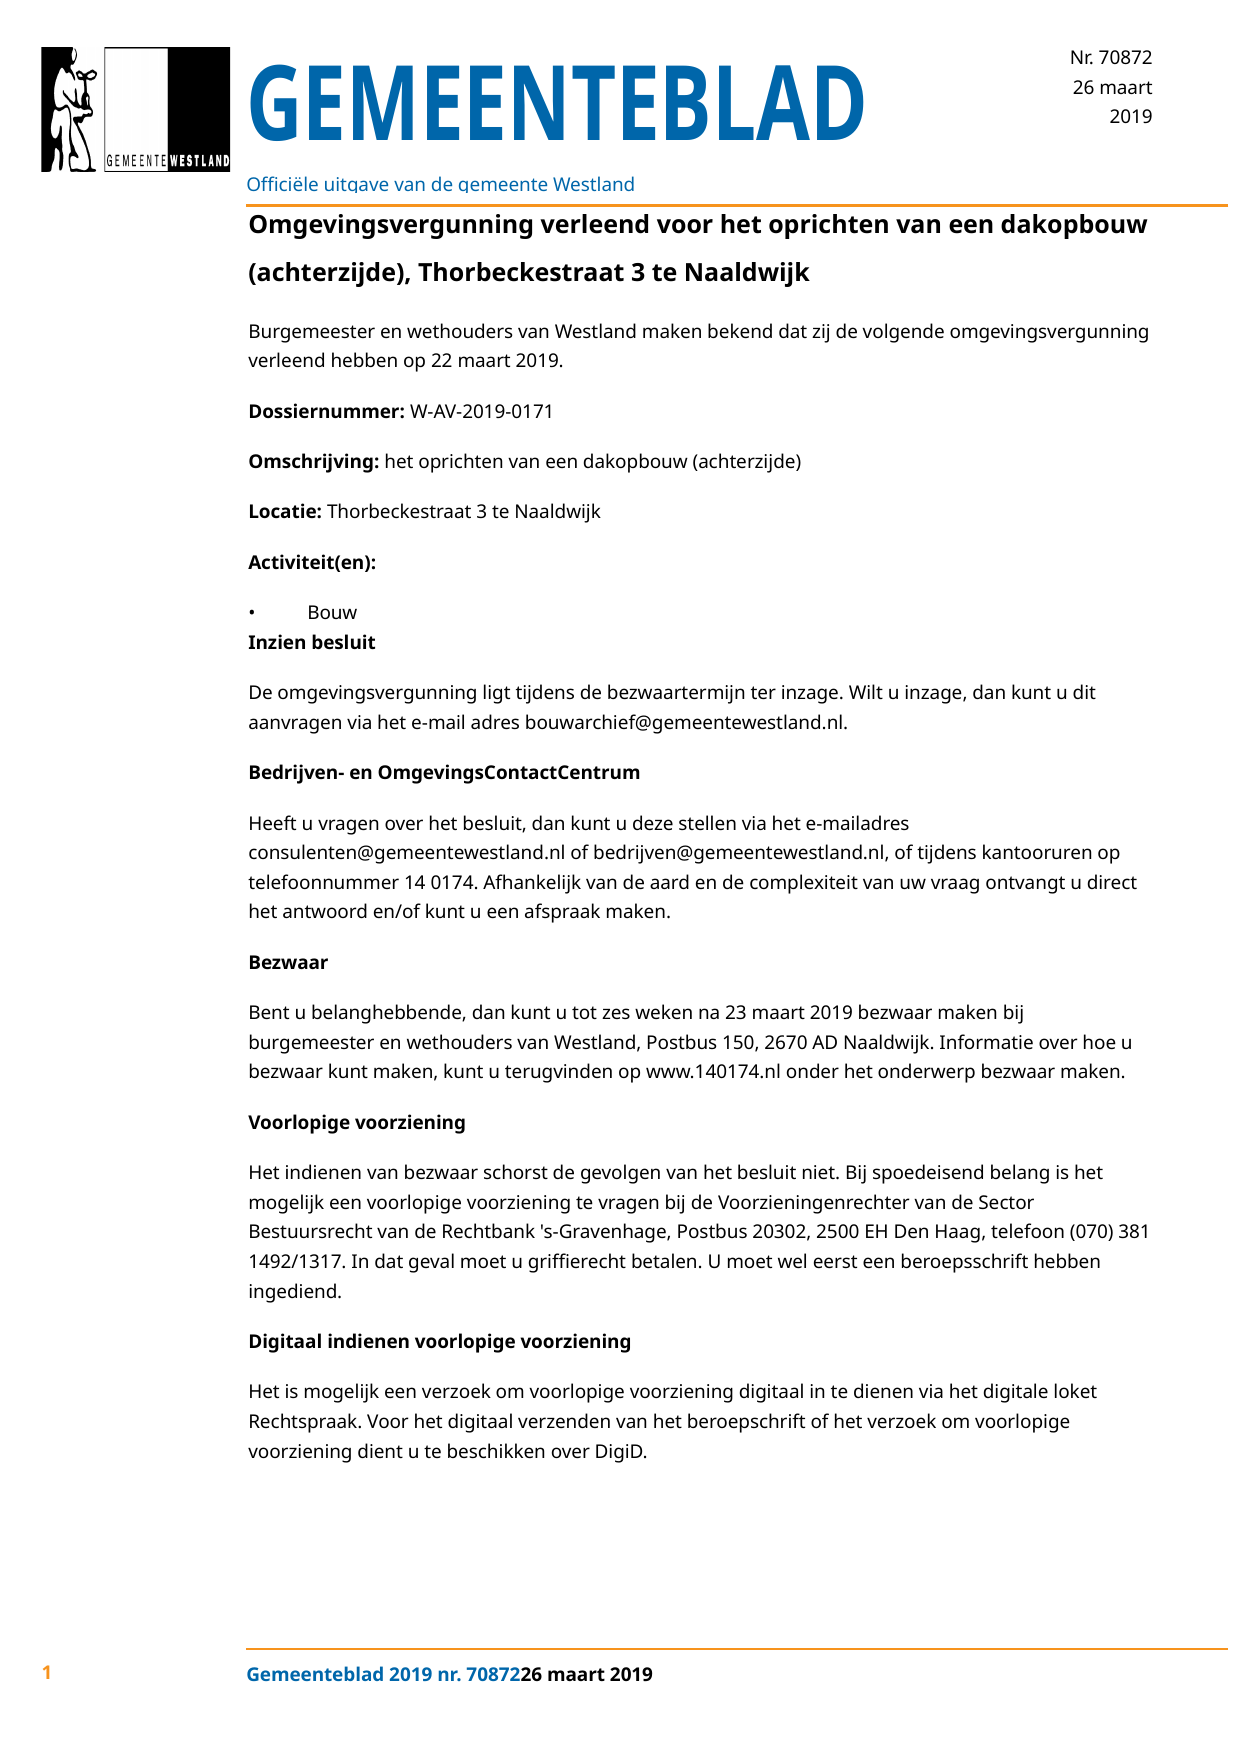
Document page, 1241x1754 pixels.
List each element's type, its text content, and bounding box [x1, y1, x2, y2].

text Het indienen van bezwaar schorst de gevolgen van het besluit niet. Bij spoedeisend belang is het mogelijk een voorlopige voorziening te vragen bij de Voorzieningenrechter van de Sector Bestuursrecht van de Rechtbank 's-Gravenhage, Postbus 20302, 2500 EH Den Haag, telefoon (070) 381 1492/1317. In dat geval moet u griffierecht betalen. U moet wel eerst een beroepsschrift hebben ingediend. [248, 1159, 1152, 1304]
text De omgevingsvergunning ligt tijdens de bezwaartermijn ter inzage. Wilt u inzage, dan kunt u dit aanvragen via het e-mail adres bouwarchief@gemeentewestland.nl. [248, 679, 1152, 735]
text Heeft u vragen over het besluit, dan kunt u deze stellen via het e-mailadres consulenten@gemeentewestland.nl of bedrijven@gemeentewestland.nl, of tijdens kantooruren op telefoonnummer 14 0174. Afhankelijk van de aard en de complexiteit van uw vraag ontvangt u direct het antwoord en/of kunt u een afspraak maken. [248, 810, 1152, 924]
text Dossiernummer: W-AV-2019-0171 [248, 398, 1152, 424]
text Voorlopige voorziening [248, 1109, 1152, 1135]
text Digitaal indienen voorlopige voorziening [248, 1328, 1152, 1354]
text Omgevingsvergunning verleend voor het oprichten van een dakopbouw (achterzijde), Thorbeckestraat 3 te Naaldwijk [248, 207, 1152, 288]
text Burgemeester en wethouders van Westland maken bekend dat zij de volgende omgevingsvergunning verleend hebben op 22 maart 2019. [248, 318, 1152, 373]
text Activiteit(en): [248, 549, 1152, 575]
text Omschrijving: het oprichten van een dakopbouw (achterzijde) [248, 448, 1152, 474]
list Bouw [248, 599, 1152, 625]
text Het is mogelijk een verzoek om voorlopige voorziening digitaal in te dienen via het digitale loket Rechtspraak. Voor het digitaal verzenden van het beroepschrift of het verzoek om voorlopige voorziening dient u te beschikken over DigiD. [248, 1379, 1152, 1464]
picture [41, 47, 231, 172]
text Inzien besluit [248, 629, 1152, 655]
text Bezwaar [248, 949, 1152, 975]
text Bent u belanghebbende, dan kunt u tot zes weken na 23 maart 2019 bezwaar maken bij burgemeester en wethouders van Westland, Postbus 150, 2670 AD Naaldwijk. Informatie over hoe u bezwaar kunt maken, kunt u terugvinden op www.140174.nl onder het onderwerp bezwaar maken. [248, 999, 1152, 1084]
text Locatie: Thorbeckestraat 3 te Naaldwijk [248, 499, 1152, 524]
text Bedrijven- en OmgevingsContactCentrum [248, 759, 1152, 785]
